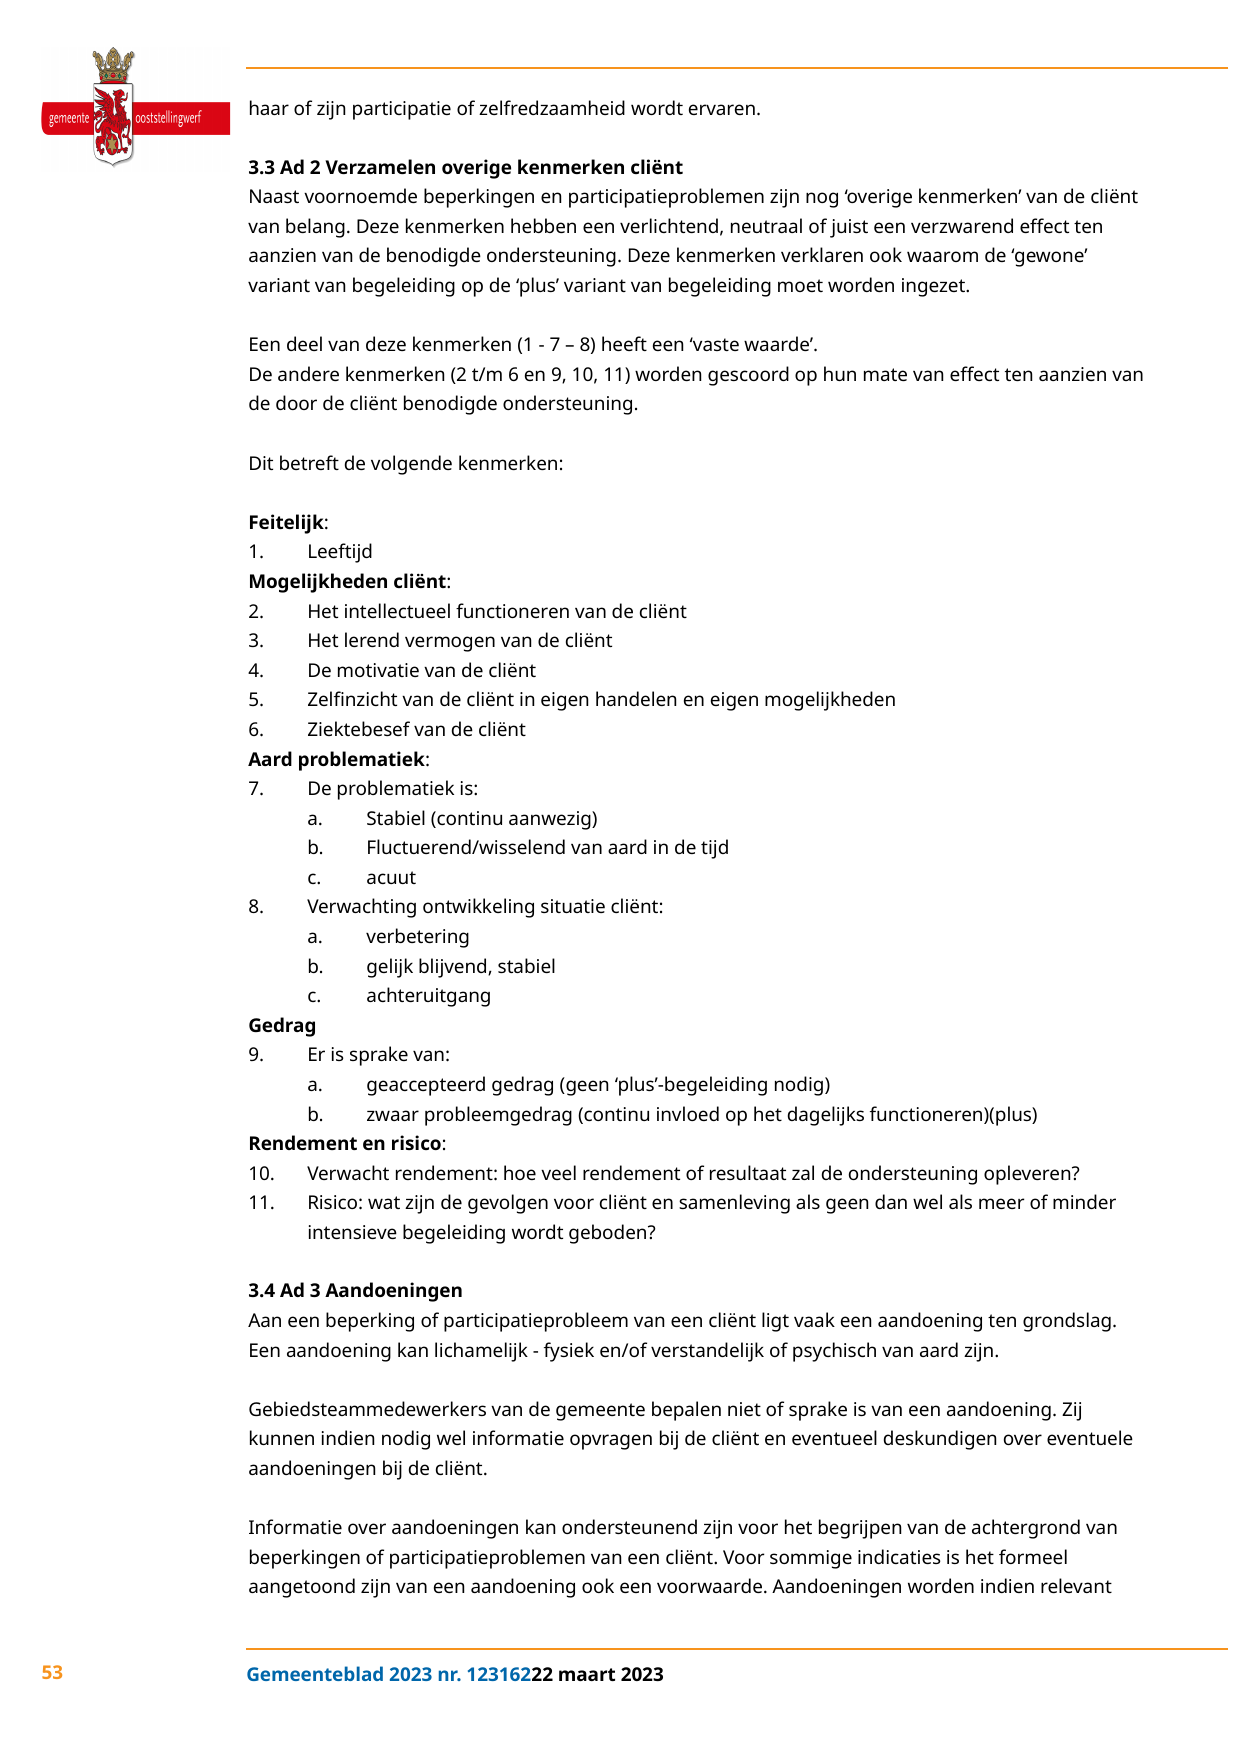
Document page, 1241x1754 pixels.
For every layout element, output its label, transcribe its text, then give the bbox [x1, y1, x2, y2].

text De andere kenmerken (2 t/m 6 en 9, 10, 11) worden gescoord op hun mate van effect ten aanzien van de door de cliënt benodigde ondersteuning. [248, 361, 1152, 416]
text Naast voornoemde beperkingen en participatieproblemen zijn nog ‘overige kenmerken’ van de cliënt van belang. Deze kenmerken hebben een verlichtend, neutraal of juist een verzwarend effect ten aanzien van de benodigde ondersteuning. Deze kenmerken verklaren ook waarom de ‘gewone’ variant van begeleiding op de ‘plus’ variant van begeleiding moet worden ingezet. [248, 183, 1152, 298]
picture [41, 47, 231, 172]
text Informatie over aandoeningen kan ondersteunend zijn voor het begrijpen van de achtergrond van beperkingen of participatieproblemen van een cliënt. Voor sommige indicaties is het formeel aangetoond zijn van een aandoening ook een voorwaarde. Aandoeningen worden indien relevant [248, 1514, 1152, 1599]
text 3.4 Ad 3 Aandoeningen [248, 1278, 1152, 1303]
text Dit betreft de volgende kenmerken: [248, 450, 1152, 476]
text Een deel van deze kenmerken (1 - 7 – 8) heeft een ‘vaste waarde’. [248, 331, 1152, 357]
text 3.3 Ad 2 Verzamelen overige kenmerken cliënt [248, 154, 1152, 180]
text haar of zijn participatie of zelfredzaamheid wordt ervaren. [248, 95, 1152, 121]
table_header Feitelijk: Leeftijd Mogelijkheden cliënt: Het intellectueel functioneren van de cliënt Het lerend vermogen van de cliënt De motivatie van de cliënt Zelfinzicht van de cliënt in eigen handelen en eigen mogelijkheden Ziektebesef van de cliënt Aard problematiek: De problematiek is: Stabiel (continu aanwezig) Fluctuerend/wisselend van aard in de tijd acuut Verwachting ontwikkeling situatie cliënt: verbetering gelijk blijvend, stabiel achteruitgang Gedrag Er is sprake van: geaccepteerd gedrag (geen ‘plus’-begeleiding nodig) zwaar probleemgedrag (continu invloed op het dagelijks functioneren)(plus) Rendement en risico: Verwacht rendement: hoe veel rendement of resultaat zal de ondersteuning opleveren? Risico: wat zijn de gevolgen voor cliënt en samenleving als geen dan wel als meer of minder intensieve begeleiding wordt geboden? [248, 509, 1152, 1245]
text Gebiedsteammedewerkers van de gemeente bepalen niet of sprake is van een aandoening. Zij kunnen indien nodig wel informatie opvragen bij de cliënt en eventueel deskundigen over eventuele aandoeningen bij de cliënt. [248, 1396, 1152, 1481]
text Aan een beperking of participatieprobleem van een cliënt ligt vaak een aandoening ten grondslag. Een aandoening kan lichamelijk - fysiek en/of verstandelijk of psychisch van aard zijn. [248, 1307, 1152, 1362]
